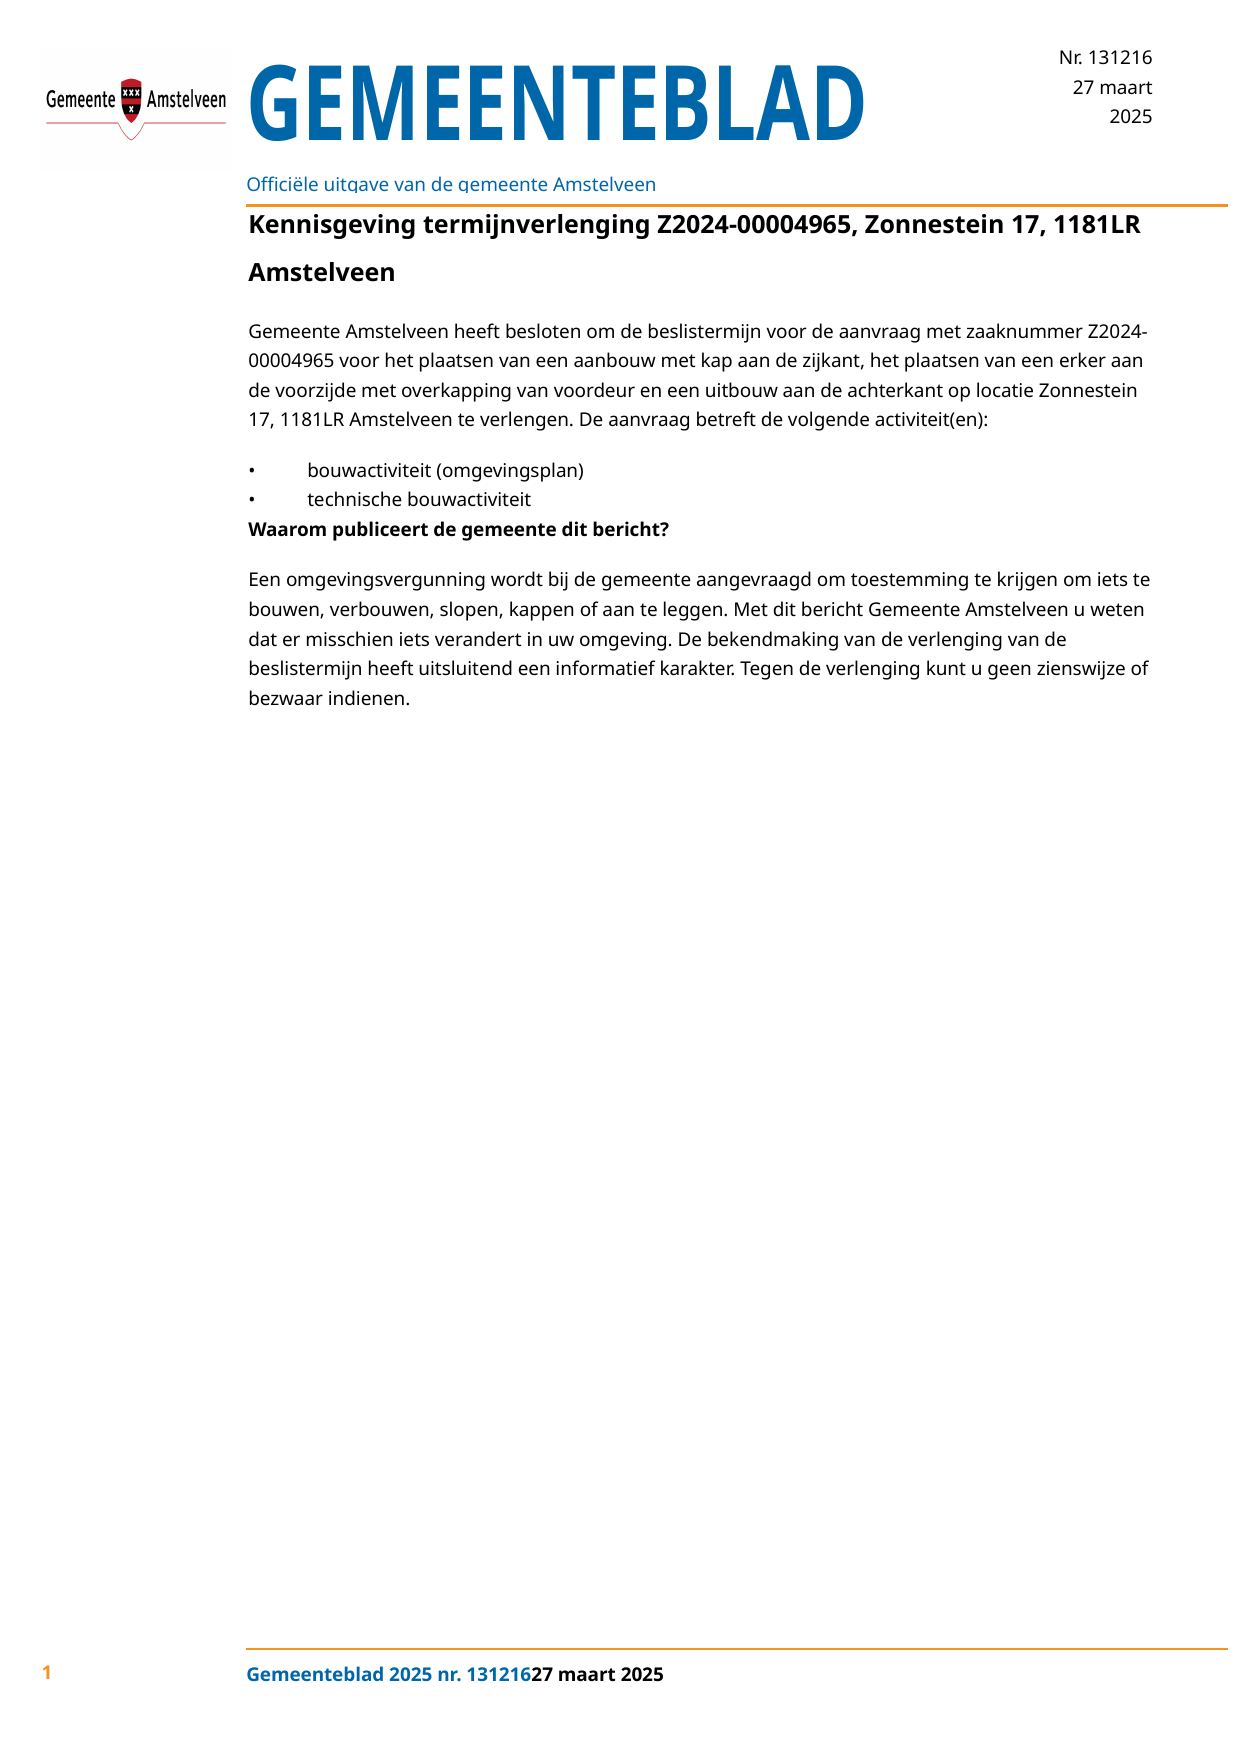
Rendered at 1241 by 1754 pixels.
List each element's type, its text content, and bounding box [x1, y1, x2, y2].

list technische bouwactiviteit [248, 487, 1152, 512]
picture [41, 47, 231, 172]
text Gemeente Amstelveen heeft besloten om de beslistermijn voor de aanvraag met zaaknummer Z2024-00004965 voor het plaatsen van een aanbouw met kap aan de zijkant, het plaatsen van een erker aan de voorzijde met overkapping van voordeur en een uitbouw aan de achterkant op locatie Zonnestein 17, 1181LR Amstelveen te verlengen. De aanvraag betreft de volgende activiteit(en): [248, 318, 1152, 432]
text Kennisgeving termijnverlenging Z2024-00004965, Zonnestein 17, 1181LR Amstelveen [248, 207, 1152, 288]
text Een omgevingsvergunning wordt bij de gemeente aangevraagd om toestemming te krijgen om iets te bouwen, verbouwen, slopen, kappen of aan te leggen. Met dit bericht Gemeente Amstelveen u weten dat er misschien iets verandert in uw omgeving. De bekendmaking van de verlenging van de beslistermijn heeft uitsluitend een informatief karakter. Tegen de verlenging kunt u geen zienswijze of bezwaar indienen. [248, 567, 1152, 711]
list bouwactiviteit (omgevingsplan) [248, 457, 1152, 483]
text Waarom publiceert de gemeente dit bericht? [248, 516, 1152, 542]
